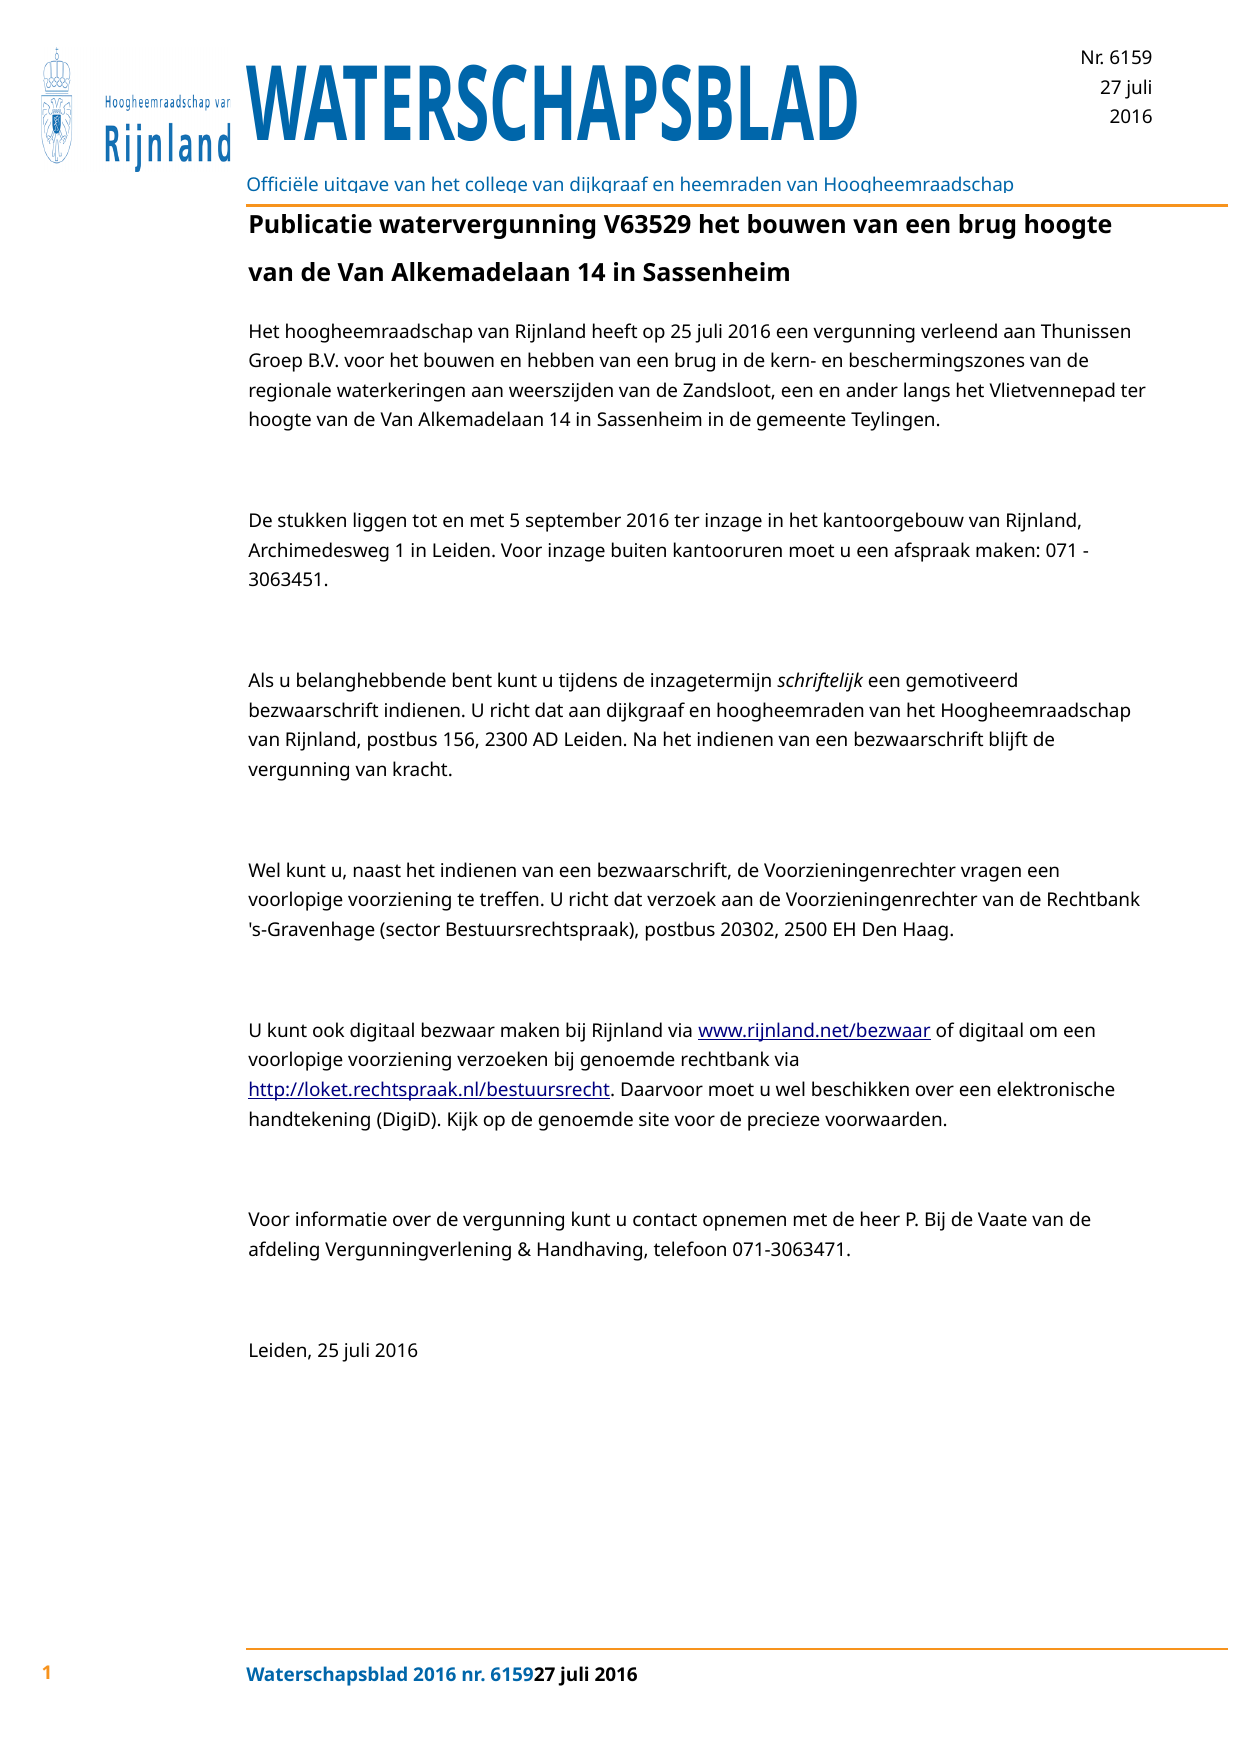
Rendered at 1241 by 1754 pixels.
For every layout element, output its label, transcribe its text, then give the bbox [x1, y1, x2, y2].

text Het hoogheemraadschap van Rijnland heeft op 25 juli 2016 een vergunning verleend aan Thunissen Groep B.V. voor het bouwen en hebben van een brug in de kern- en beschermingszones van de regionale waterkeringen aan weerszijden van de Zandsloot, een en ander langs het Vlietvennepad ter hoogte van de Van Alkemadelaan 14 in Sassenheim in de gemeente Teylingen. [248, 318, 1152, 432]
text Publicatie watervergunning V63529 het bouwen van een brug hoogte van de Van Alkemadelaan 14 in Sassenheim [248, 207, 1152, 288]
text Wel kunt u, naast het indienen van een bezwaarschrift, de Voorzieningenrechter vragen een voorlopige voorziening te treffen. U richt dat verzoek aan de Voorzieningenrechter van de Rechtbank 's-Gravenhage (sector Bestuursrechtspraak), postbus 20302, 2500 EH Den Haag. [248, 857, 1152, 942]
text De stukken liggen tot en met 5 september 2016 ter inzage in het kantoorgebouw van Rijnland, Archimedesweg 1 in Leiden. Voor inzage buiten kantooruren moet u een afspraak maken: 071 - 3063451. [248, 507, 1152, 592]
text Voor informatie over de vergunning kunt u contact opnemen met de heer P. Bij de Vaate van de afdeling Vergunningverlening & Handhaving, telefoon 071-3063471. [248, 1207, 1152, 1262]
text Leiden, 25 juli 2016 [248, 1337, 1152, 1363]
picture [41, 47, 231, 172]
text Als u belanghebbende bent kunt u tijdens de inzagetermijn schriftelijk een gemotiveerd bezwaarschrift indienen. U richt dat aan dijkgraaf en hoogheemraden van het Hoogheemraadschap van Rijnland, postbus 156, 2300 AD Leiden. Na het indienen van een bezwaarschrift blijft de vergunning van kracht. [248, 667, 1152, 782]
text U kunt ook digitaal bezwaar maken bij Rijnland via www.rijnland.net/bezwaar of digitaal om een voorlopige voorziening verzoeken bij genoemde rechtbank via http://loket.rechtspraak.nl/bestuursrecht. Daarvoor moet u wel beschikken over een elektronische handtekening (DigiD). Kijk op de genoemde site voor de precieze voorwaarden. [248, 1017, 1152, 1132]
